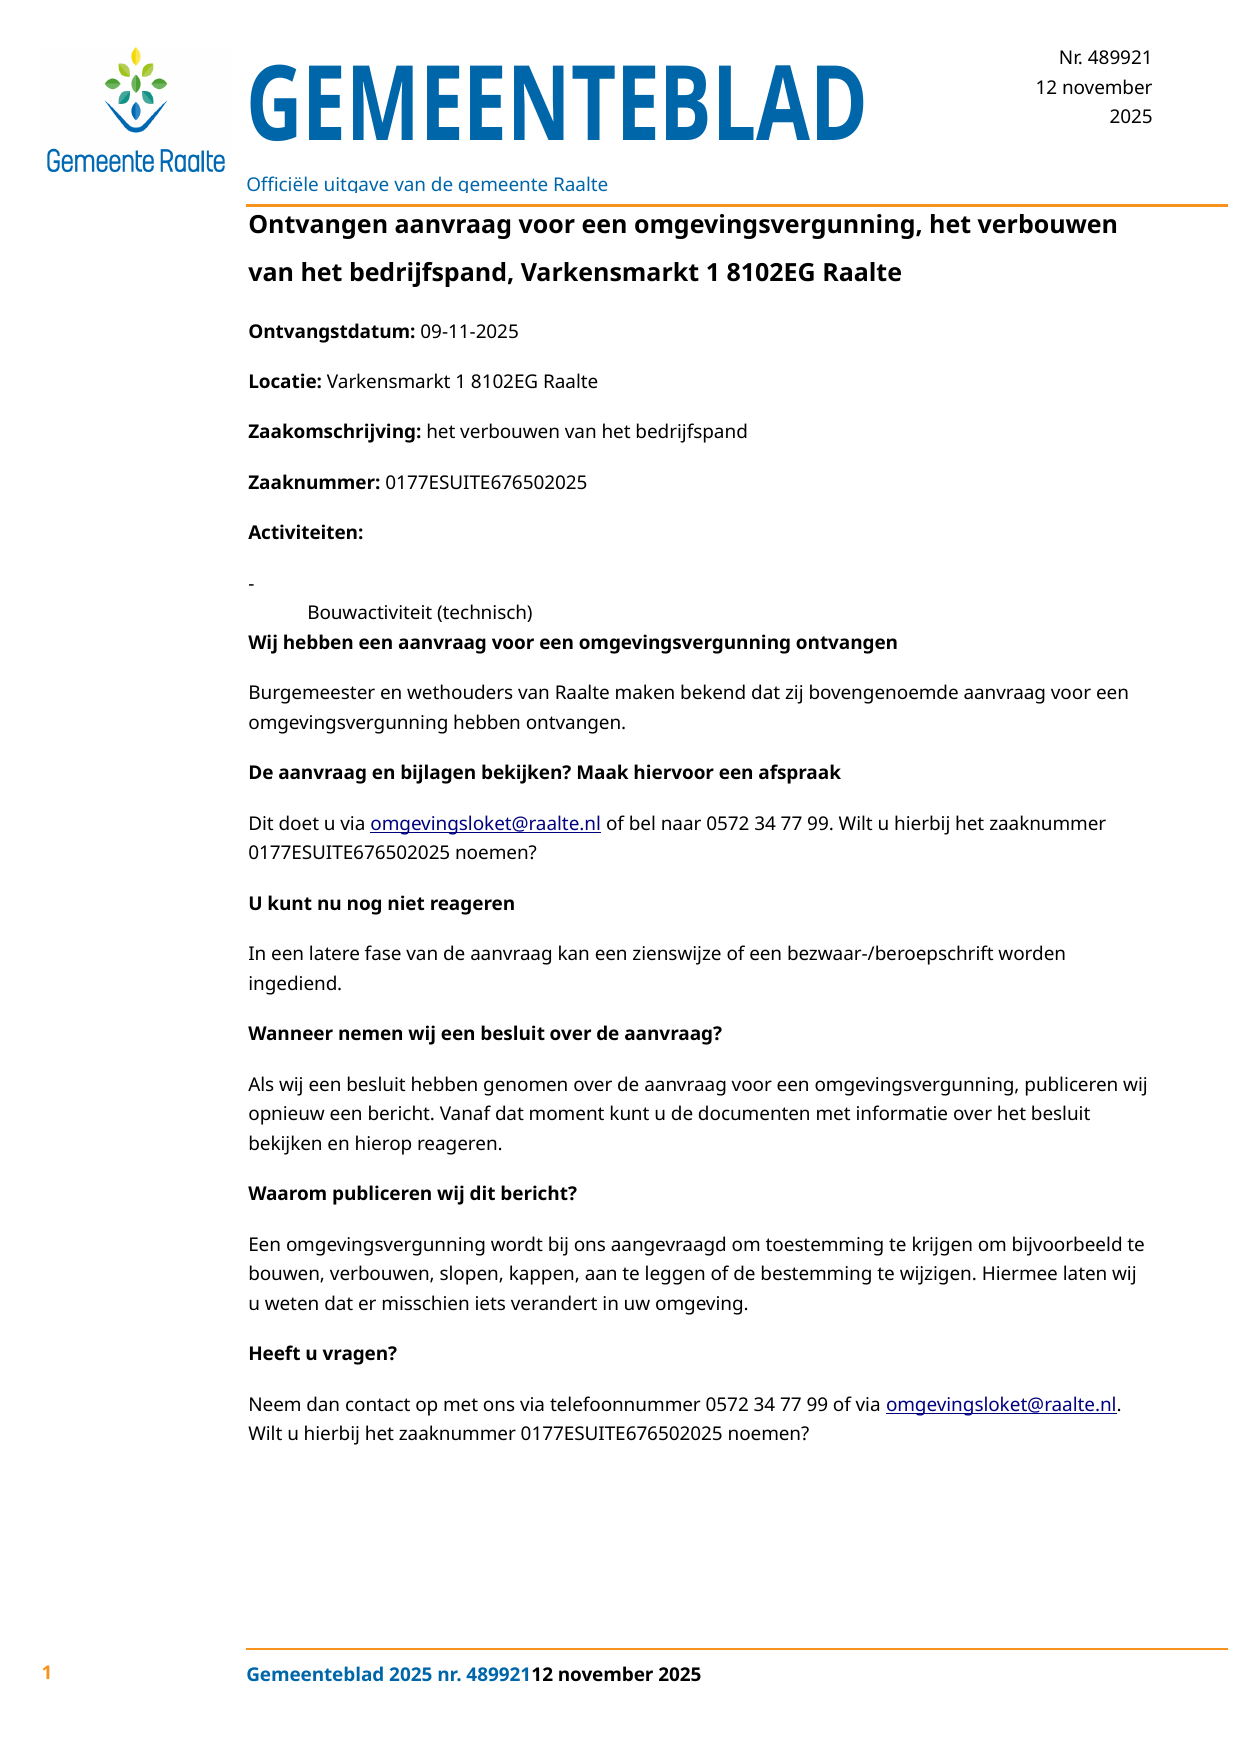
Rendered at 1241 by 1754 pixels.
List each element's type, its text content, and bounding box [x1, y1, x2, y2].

text Ontvangen aanvraag voor een omgevingsvergunning, het verbouwen van het bedrijfspand, Varkensmarkt 1 8102EG Raalte [248, 207, 1152, 288]
text Zaakomschrijving: het verbouwen van het bedrijfspand [248, 419, 1152, 444]
text Heeft u vragen? [248, 1340, 1152, 1366]
text Locatie: Varkensmarkt 1 8102EG Raalte [248, 368, 1152, 394]
text Neem dan contact op met ons via telefoonnummer 0572 34 77 99 of via omgevingsloket@raalte.nl. Wilt u hierbij het zaaknummer 0177ESUITE676502025 noemen? [248, 1391, 1152, 1446]
text Een omgevingsvergunning wordt bij ons aangevraagd om toestemming te krijgen om bijvoorbeeld te bouwen, verbouwen, slopen, kappen, aan te leggen of de bestemming te wijzigen. Hiermee laten wij u weten dat er misschien iets verandert in uw omgeving. [248, 1231, 1152, 1316]
list Bouwactiviteit (technisch) [248, 599, 1152, 625]
text Zaaknummer: 0177ESUITE676502025 [248, 469, 1152, 495]
text Wanneer nemen wij een besluit over de aanvraag? [248, 1020, 1152, 1046]
text In een latere fase van de aanvraag kan een zienswijze of een bezwaar-/beroepschrift worden ingediend. [248, 940, 1152, 996]
picture [41, 47, 231, 172]
text Als wij een besluit hebben genomen over de aanvraag voor een omgevingsvergunning, publiceren wij opnieuw een bericht. Vanaf dat moment kunt u de documenten met informatie over het besluit bekijken en hierop reageren. [248, 1071, 1152, 1156]
text Wij hebben een aanvraag voor een omgevingsvergunning ontvangen [248, 629, 1152, 655]
text Activiteiten: [248, 519, 1152, 545]
text Ontvangstdatum: 09-11-2025 [248, 318, 1152, 344]
text De aanvraag en bijlagen bekijken? Maak hiervoor een afspraak [248, 759, 1152, 785]
text Waarom publiceren wij dit bericht? [248, 1180, 1152, 1206]
text Dit doet u via omgevingsloket@raalte.nl of bel naar 0572 34 77 99. Wilt u hierbij het zaaknummer 0177ESUITE676502025 noemen? [248, 810, 1152, 865]
text U kunt nu nog niet reageren [248, 890, 1152, 916]
text Burgemeester en wethouders van Raalte maken bekend dat zij bovengenoemde aanvraag voor een omgevingsvergunning hebben ontvangen. [248, 679, 1152, 735]
